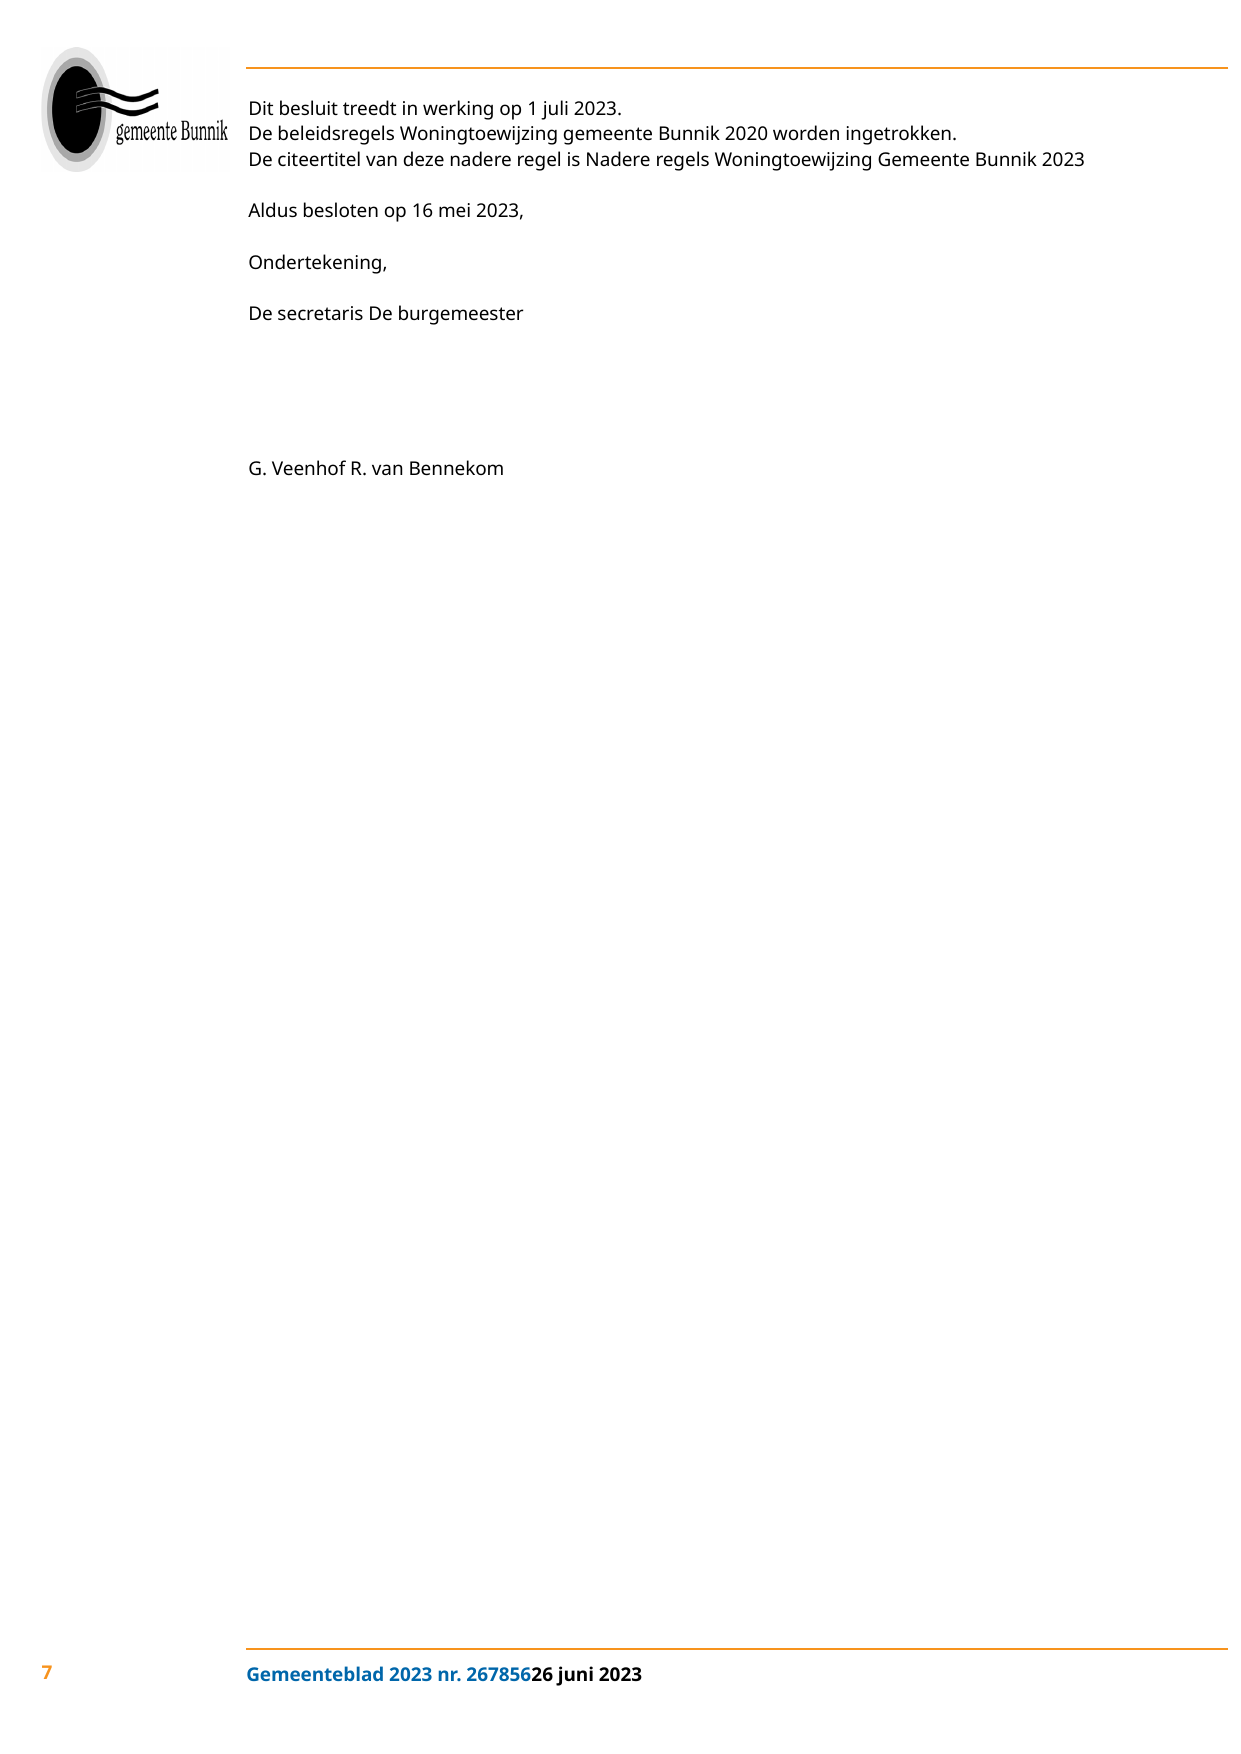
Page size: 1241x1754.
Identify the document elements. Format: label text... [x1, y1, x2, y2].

text De secretaris De burgemeester [248, 301, 1152, 326]
text G. Veenhof R. van Bennekom [248, 455, 1152, 481]
text Aldus besloten op 16 mei 2023, [248, 198, 1152, 223]
text Dit besluit treedt in werking op 1 juli 2023. [248, 95, 1152, 121]
picture [41, 47, 231, 172]
text De beleidsregels Woningtoewijzing gemeente Bunnik 2020 worden ingetrokken. [248, 121, 1152, 146]
text De citeertitel van deze nadere regel is Nadere regels Woningtoewijzing Gemeente Bunnik 2023 [248, 146, 1152, 172]
text Ondertekening, [248, 249, 1152, 275]
